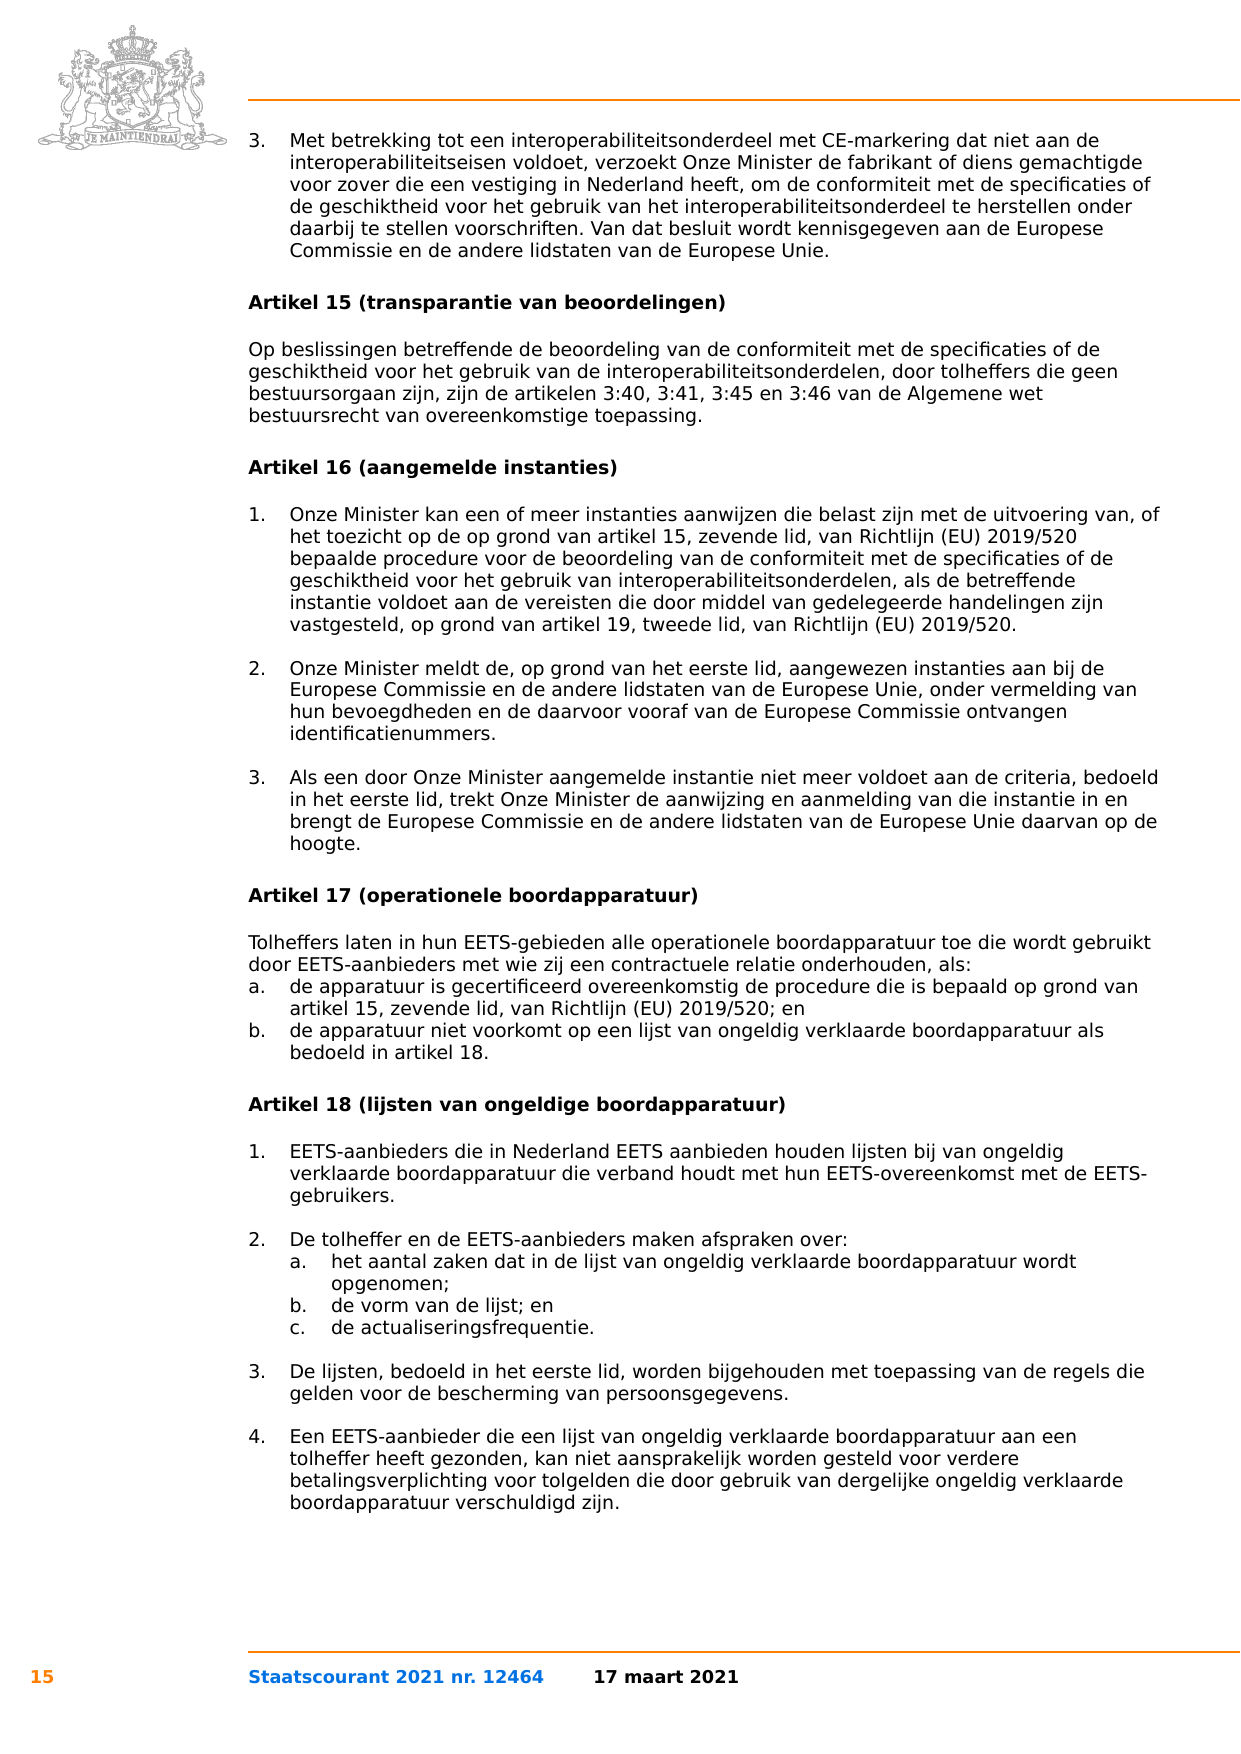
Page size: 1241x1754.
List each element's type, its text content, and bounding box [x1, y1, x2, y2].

text 4. Een EETS-aanbieder die een lijst van ongeldig verklaarde boordapparatuur aan een tolheffer heeft gezonden, kan niet aansprakelijk worden gesteld voor verdere betalingsverplichting voor tolgelden die door gebruik van dergelijke ongeldig verklaarde boordapparatuur verschuldigd zijn. [248, 1426, 1163, 1514]
subtitle Artikel 15 (transparantie van beoordelingen) [248, 292, 1163, 314]
text 1. EETS-aanbieders die in Nederland EETS aanbieden houden lijsten bij van ongeldig verklaarde boordapparatuur die verband houdt met hun EETS-overeenkomst met de EETS-gebruikers. [248, 1141, 1163, 1207]
picture [38, 25, 227, 150]
text 2. Onze Minister meldt de, op grond van het eerste lid, aangewezen instanties aan bij de Europese Commissie en de andere lidstaten van de Europese Unie, onder vermelding van hun bevoegdheden en de daarvoor vooraf van de Europese Commissie ontvangen identificatienummers. [248, 657, 1163, 745]
subtitle Artikel 18 (lijsten van ongeldige boordapparatuur) [248, 1094, 1163, 1116]
subtitle Artikel 16 (aangemelde instanties) [248, 457, 1163, 479]
text 3. Met betrekking tot een interoperabiliteitsonderdeel met CE-markering dat niet aan de interoperabiliteitseisen voldoet, verzoekt Onze Minister de fabrikant of diens gemachtigde voor zover die een vestiging in Nederland heeft, om de conformiteit met de specificaties of de geschiktheid voor het gebruik van het interoperabiliteitsonderdeel te herstellen onder daarbij te stellen voorschriften. Van dat besluit wordt kennisgegeven aan de Europese Commissie en de andere lidstaten van de Europese Unie. [248, 130, 1163, 262]
text 3. Als een door Onze Minister aangemelde instantie niet meer voldoet aan de criteria, bedoeld in het eerste lid, trekt Onze Minister de aanwijzing en aanmelding van die instantie in en brengt de Europese Commissie en de andere lidstaten van de Europese Unie daarvan op de hoogte. [248, 767, 1163, 855]
text Op beslissingen betreffende de beoordeling van de conformiteit met de specificaties of de geschiktheid voor het gebruik van de interoperabiliteitsonderdelen, door tolheffers die geen bestuursorgaan zijn, zijn de artikelen 3:40, 3:41, 3:45 en 3:46 van de Algemene wet bestuursrecht van overeenkomstige toepassing. [248, 339, 1163, 427]
text b. de apparatuur niet voorkomt op een lijst van ongeldig verklaarde boordapparatuur als bedoeld in artikel 18. [248, 1020, 1163, 1064]
text c. de actualiseringsfrequentie. [289, 1317, 1163, 1339]
text 2. De tolheffer en de EETS-aanbieders maken afspraken over: [248, 1229, 1163, 1251]
text Tolheffers laten in hun EETS-gebieden alle operationele boordapparatuur toe die wordt gebruikt door EETS-aanbieders met wie zij een contractuele relatie onderhouden, als: [248, 932, 1163, 976]
text b. de vorm van de lijst; en [289, 1295, 1163, 1317]
text a. het aantal zaken dat in de lijst van ongeldig verklaarde boordapparatuur wordt opgenomen; [289, 1251, 1163, 1295]
subtitle Artikel 17 (operationele boordapparatuur) [248, 885, 1163, 907]
text 1. Onze Minister kan een of meer instanties aanwijzen die belast zijn met de uitvoering van, of het toezicht op de op grond van artikel 15, zevende lid, van Richtlijn (EU) 2019/520 bepaalde procedure voor de beoordeling van de conformiteit met de specificaties of de geschiktheid voor het gebruik van interoperabiliteitsonderdelen, als de betreffende instantie voldoet aan de vereisten die door middel van gedelegeerde handelingen zijn vastgesteld, op grond van artikel 19, tweede lid, van Richtlijn (EU) 2019/520. [248, 504, 1163, 636]
text 3. De lijsten, bedoeld in het eerste lid, worden bijgehouden met toepassing van de regels die gelden voor de bescherming van persoonsgegevens. [248, 1361, 1163, 1404]
text a. de apparatuur is gecertificeerd overeenkomstig de procedure die is bepaald op grond van artikel 15, zevende lid, van Richtlijn (EU) 2019/520; en [248, 976, 1163, 1020]
